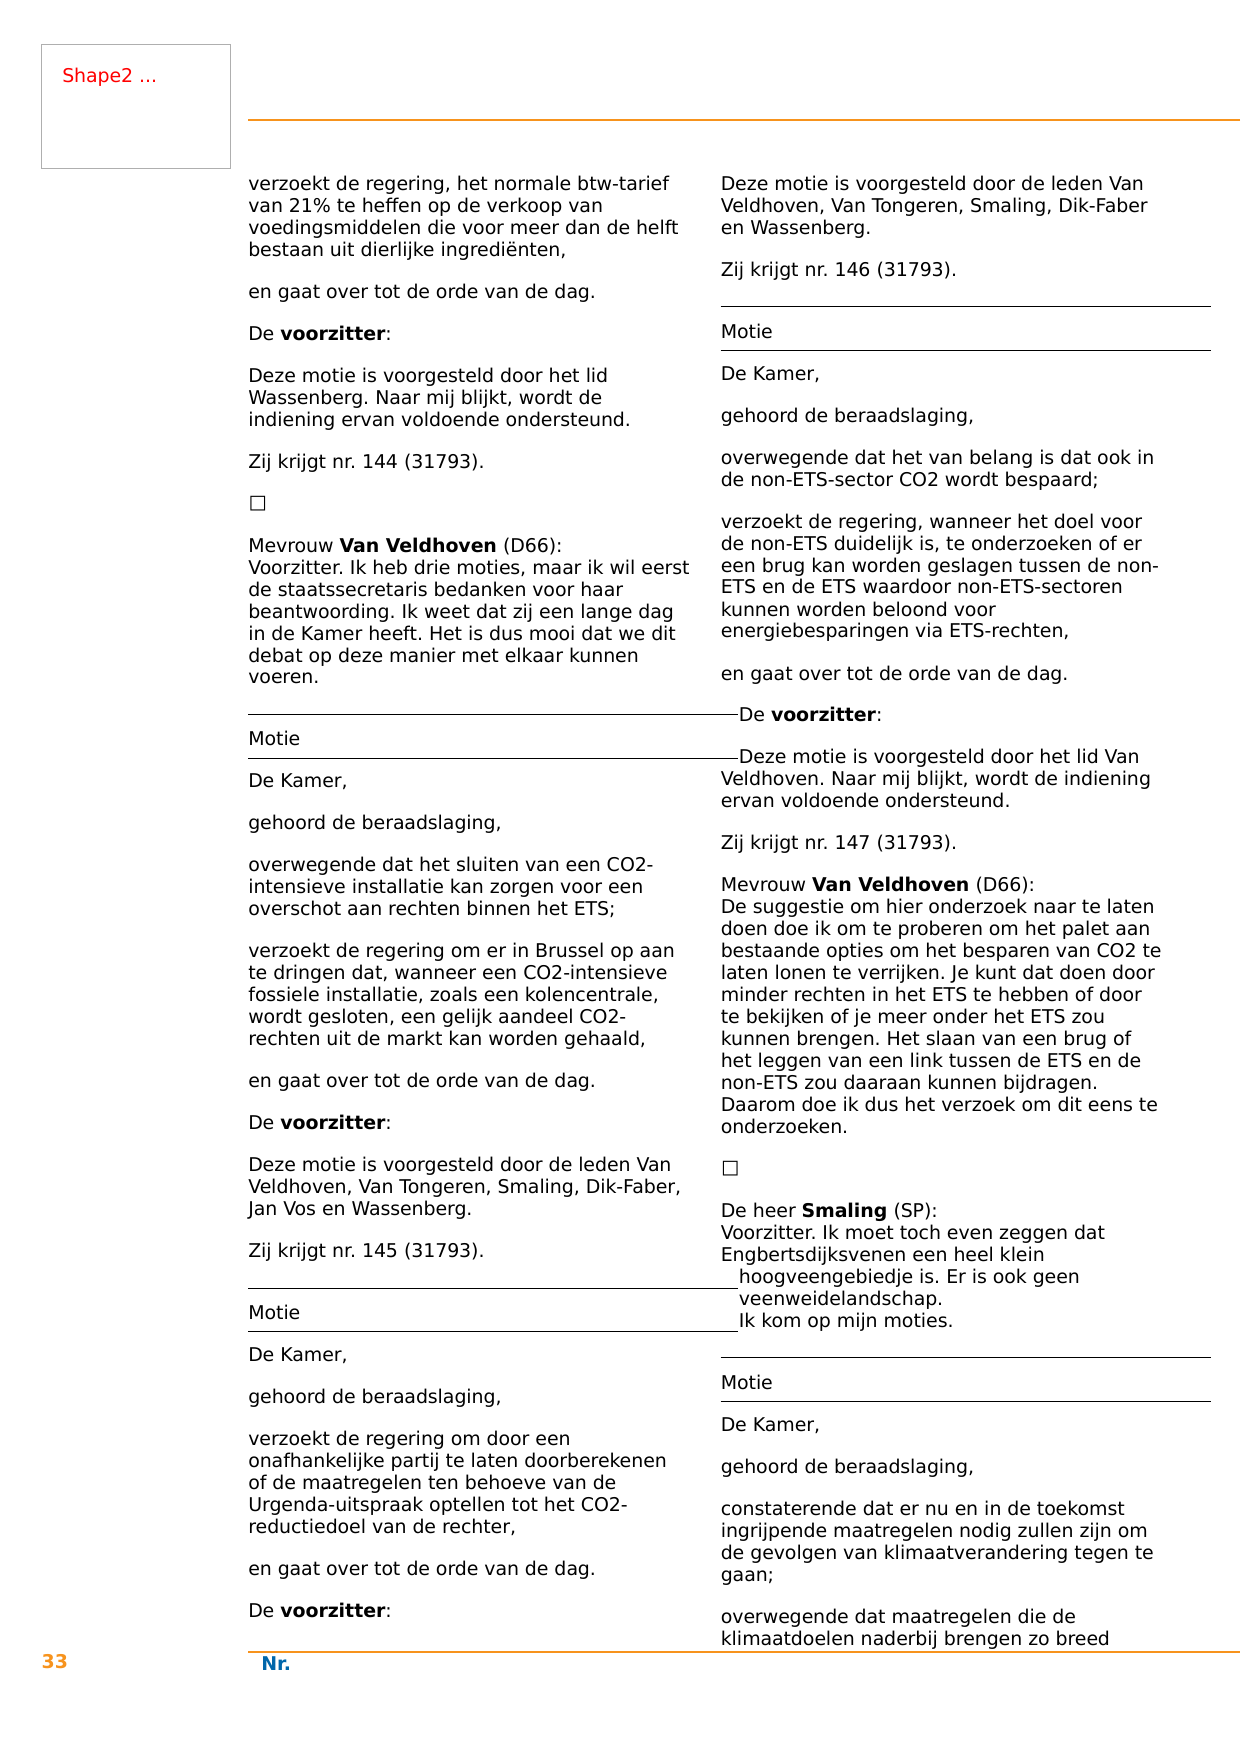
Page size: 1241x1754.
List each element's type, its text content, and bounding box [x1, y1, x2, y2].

text en gaat over tot de orde van de dag. [248, 281, 691, 303]
text Voorzitter. Ik heb drie moties, maar ik wil eerst de staatssecretaris bedanken voor haar beantwoording. Ik weet dat zij een lange dag in de Kamer heeft. Het is dus mooi dat we dit debat op deze manier met elkaar kunnen voeren. [248, 557, 691, 688]
text Deze motie is voorgesteld door het lid Van Veldhoven. Naar mij blijkt, wordt de indiening ervan voldoende ondersteund. [721, 746, 1163, 812]
text De voorzitter: [248, 1600, 691, 1622]
text Zij krijgt nr. 144 (31793). [248, 451, 691, 473]
text en gaat over tot de orde van de dag. [248, 1070, 691, 1092]
text Zij krijgt nr. 147 (31793). [721, 832, 1163, 854]
text en gaat over tot de orde van de dag. [248, 1558, 691, 1580]
text constaterende dat er nu en in de toekomst ingrijpende maatregelen nodig zullen zijn om de gevolgen van klimaatverandering tegen te gaan; [721, 1498, 1163, 1586]
text Deze motie is voorgesteld door het lid Wassenberg. Naar mij blijkt, wordt de indiening ervan voldoende ondersteund. [248, 365, 691, 431]
text De voorzitter: [248, 1112, 691, 1134]
text Mevrouw Van Veldhoven (D66): [248, 534, 691, 557]
text gehoord de beraadslaging, [721, 404, 1163, 427]
text Zij krijgt nr. 145 (31793). [248, 1240, 691, 1262]
text De heer Smaling (SP): [721, 1200, 1163, 1222]
text overwegende dat maatregelen die de klimaatdoelen naderbij brengen zo breed [721, 1606, 1163, 1649]
text gehoord de beraadslaging, [248, 812, 691, 834]
text Mevrouw Van Veldhoven (D66): [721, 874, 1163, 896]
text De suggestie om hier onderzoek naar te laten doen doe ik om te proberen om het palet aan bestaande opties om het besparen van CO2 te laten lonen te verrijken. Je kunt dat doen door minder rechten in het ETS te hebben of door te bekijken of je meer onder het ETS zou kunnen brengen. Het slaan van een brug of het leggen van een link tussen de ETS en de non-ETS zou daaraan kunnen bijdragen. Daarom doe ik dus het verzoek om dit eens te onderzoeken. [721, 896, 1163, 1138]
text De voorzitter: [721, 704, 1163, 726]
text verzoekt de regering om er in Brussel op aan te dringen dat, wanneer een CO2-intensieve fossiele installatie, zoals een kolencentrale, wordt gesloten, een gelijk aandeel CO2-rechten uit de markt kan worden gehaald, [248, 940, 691, 1050]
text verzoekt de regering, wanneer het doel voor de non-ETS duidelijk is, te onderzoeken of er een brug kan worden geslagen tussen de non-ETS en de ETS waardoor non-ETS-sectoren kunnen worden beloond voor energiebesparingen via ETS-rechten, [721, 511, 1163, 642]
text verzoekt de regering, het normale btw-tarief van 21% te heffen op de verkoop van voedingsmiddelen die voor meer dan de helft bestaan uit dierlijke ingrediënten, [248, 173, 691, 261]
text Deze motie is voorgesteld door de leden Van Veldhoven, Van Tongeren, Smaling, Dik-Faber, Jan Vos en Wassenberg. [248, 1154, 691, 1220]
text gehoord de beraadslaging, [248, 1386, 691, 1408]
text De Kamer, [248, 770, 691, 792]
text Motie [248, 728, 691, 750]
text Deze motie is voorgesteld door de leden Van Veldhoven, Van Tongeren, Smaling, Dik-Faber en Wassenberg. [721, 173, 1163, 239]
text De Kamer, [721, 1414, 1163, 1436]
text Ik kom op mijn moties. [721, 1310, 1163, 1332]
text De Kamer, [721, 363, 1163, 384]
text Voorzitter. Ik moet toch even zeggen dat Engbertsdijksvenen een heel klein hoogveengebiedje is. Er is ook geen veenweidelandschap. [721, 1222, 1163, 1310]
text en gaat over tot de orde van de dag. [721, 662, 1163, 684]
text overwegende dat het sluiten van een CO2-intensieve installatie kan zorgen voor een overschot aan rechten binnen het ETS; [248, 854, 691, 920]
text Motie [721, 321, 1163, 343]
text ⬜ [248, 493, 691, 514]
text De voorzitter: [248, 323, 691, 345]
text Motie [248, 1302, 691, 1324]
text ⬜ [721, 1158, 1163, 1180]
text Motie [721, 1372, 1163, 1394]
text Zij krijgt nr. 146 (31793). [721, 259, 1163, 281]
text gehoord de beraadslaging, [721, 1456, 1163, 1478]
text De Kamer, [248, 1344, 691, 1366]
text verzoekt de regering om door een onafhankelijke partij te laten doorberekenen of de maatregelen ten behoeve van de Urgenda-uitspraak optellen tot het CO2-reductiedoel van de rechter, [248, 1428, 691, 1538]
text overwegende dat het van belang is dat ook in de non-ETS-sector CO2 wordt bespaard; [721, 447, 1163, 491]
